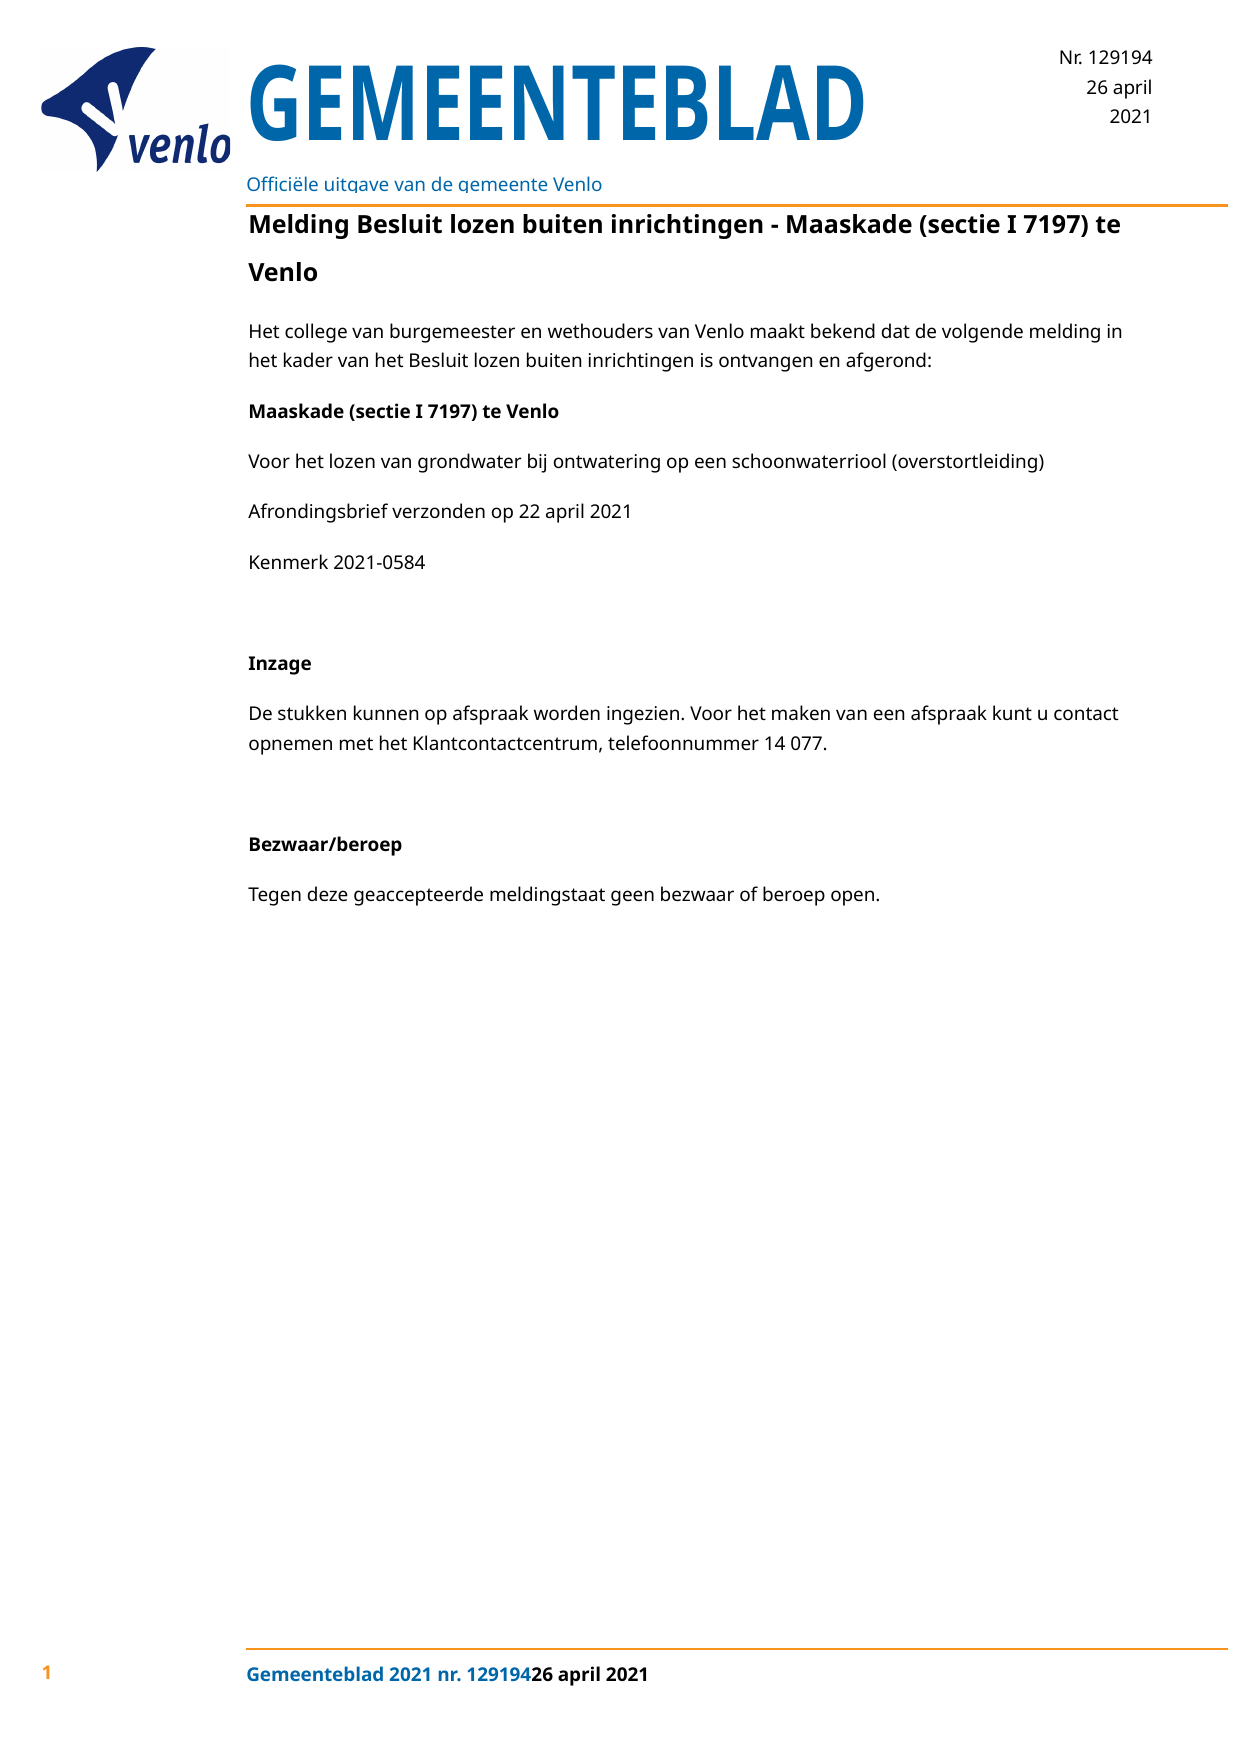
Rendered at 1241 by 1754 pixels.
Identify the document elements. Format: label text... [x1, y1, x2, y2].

picture [41, 47, 231, 172]
text Kenmerk 2021-0584 [248, 549, 1152, 575]
text Melding Besluit lozen buiten inrichtingen - Maaskade (sectie I 7197) te Venlo [248, 207, 1152, 288]
text De stukken kunnen op afspraak worden ingezien. Voor het maken van een afspraak kunt u contact opnemen met het Klantcontactcentrum, telefoonnummer 14 077. [248, 700, 1152, 756]
text Bezwaar/beroep [248, 831, 1152, 857]
text Voor het lozen van grondwater bij ontwatering op een schoonwaterriool (overstortleiding) [248, 448, 1152, 474]
text Afrondingsbrief verzonden op 22 april 2021 [248, 499, 1152, 524]
text Tegen deze geaccepteerde meldingstaat geen bezwaar of beroep open. [248, 881, 1152, 907]
text Inzage [248, 650, 1152, 676]
text Maaskade (sectie I 7197) te Venlo [248, 398, 1152, 424]
text Het college van burgemeester en wethouders van Venlo maakt bekend dat de volgende melding in het kader van het Besluit lozen buiten inrichtingen is ontvangen en afgerond: [248, 318, 1152, 373]
